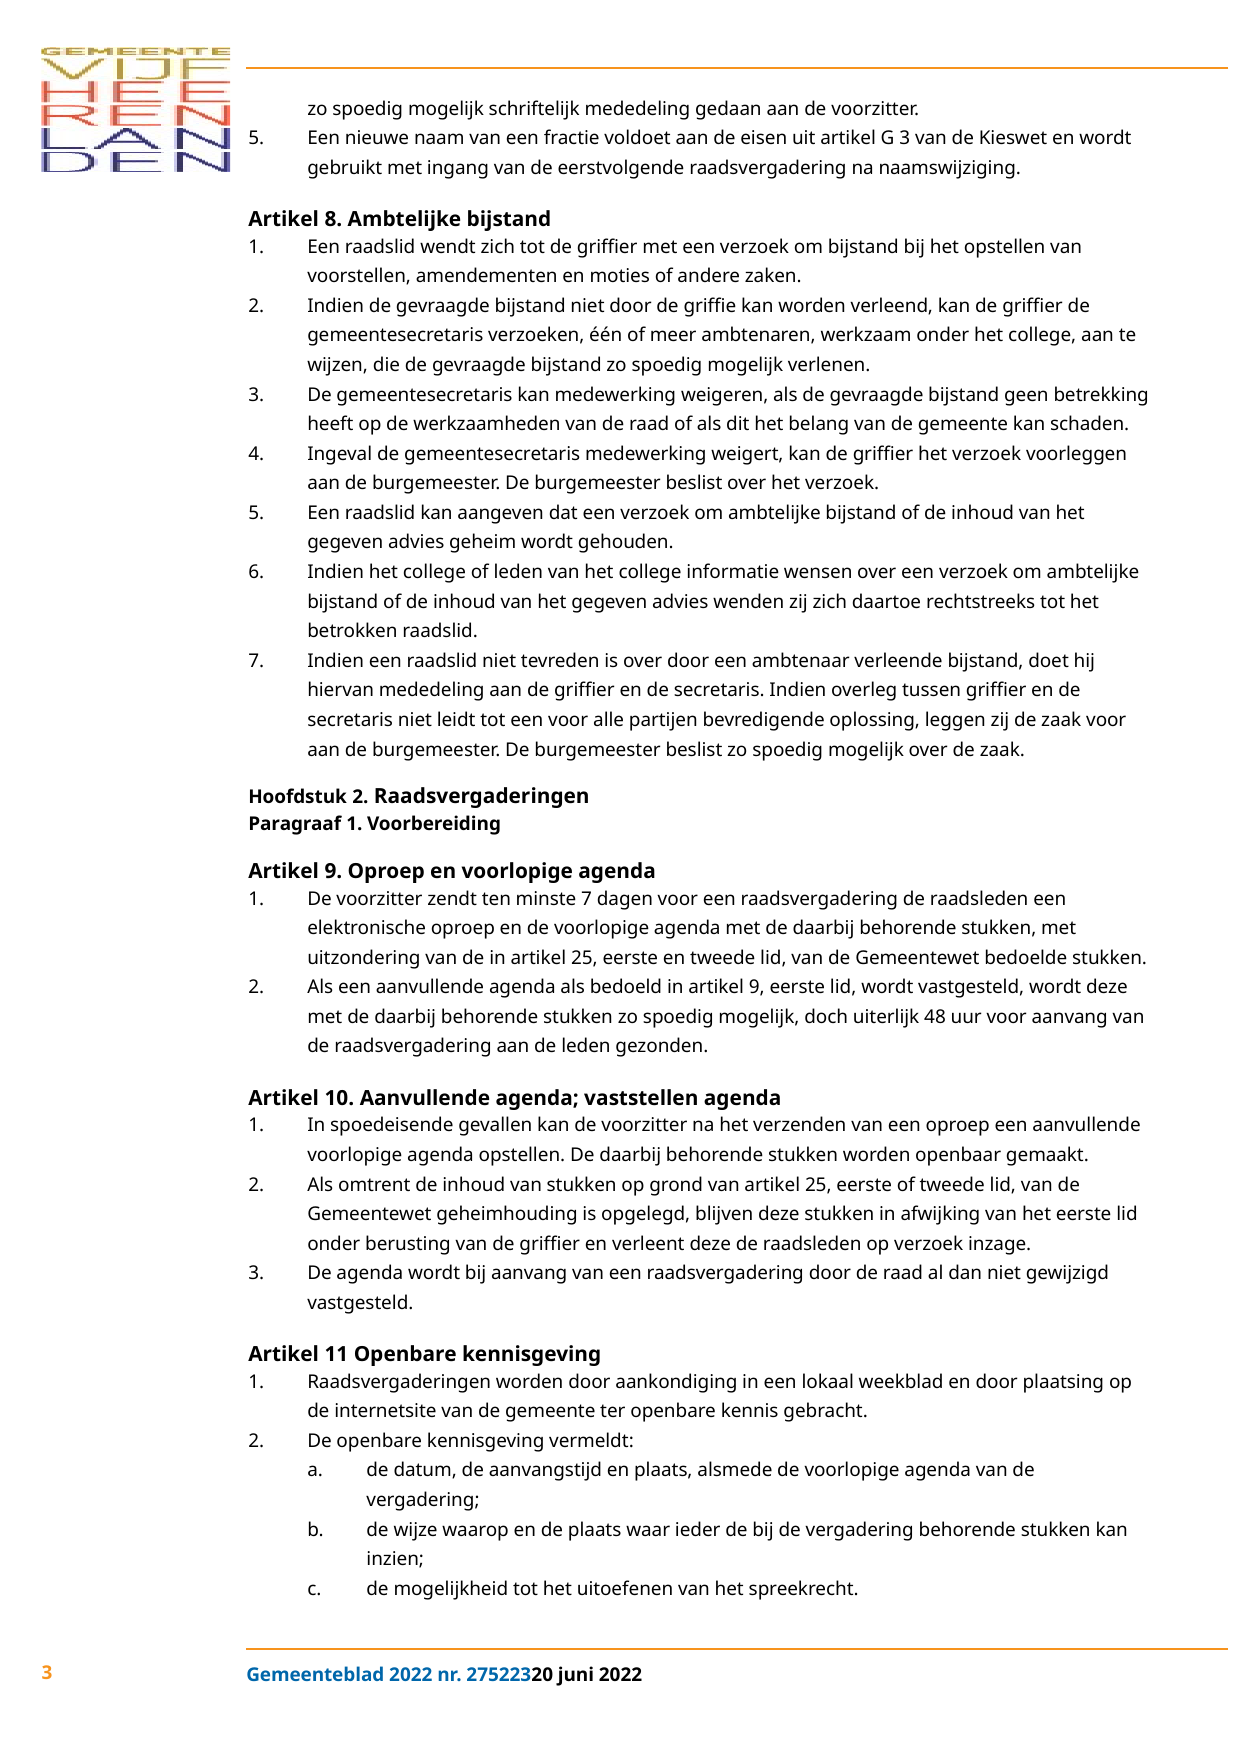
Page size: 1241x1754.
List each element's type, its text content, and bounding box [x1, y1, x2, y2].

text Hoofdstuk 2. Raadsvergaderingen [248, 781, 1152, 810]
list Indien het college of leden van het college informatie wensen over een verzoek om ambtelijke bijstand of de inhoud van het gegeven advies wenden zij zich daartoe rechtstreeks tot het betrokken raadslid. [248, 558, 1152, 643]
list Indien de gevraagde bijstand niet door de griffie kan worden verleend, kan de griffier de gemeentesecretaris verzoeken, één of meer ambtenaren, werkzaam onder het college, aan te wijzen, die de gevraagde bijstand zo spoedig mogelijk verlenen. [248, 292, 1152, 377]
text Artikel 9. Oproep en voorlopige agenda [248, 856, 1152, 885]
text Artikel 10. Aanvullende agenda; vaststellen agenda [248, 1083, 1152, 1112]
list Een nieuwe naam van een fractie voldoet aan de eisen uit artikel G 3 van de Kieswet en wordt gebruikt met ingang van de eerstvolgende raadsvergadering na naamswijziging. [248, 124, 1152, 180]
text Paragraaf 1. Voorbereiding [248, 810, 1152, 836]
picture [41, 47, 231, 172]
list De agenda wordt bij aanvang van een raadsvergadering door de raad al dan niet gewijzigd vastgesteld. [248, 1259, 1152, 1315]
list Een raadslid wendt zich tot de griffier met een verzoek om bijstand bij het opstellen van voorstellen, amendementen en moties of andere zaken. [248, 233, 1152, 288]
list de wijze waarop en de plaats waar ieder de bij de vergadering behorende stukken kan inzien; [307, 1516, 1152, 1571]
text Artikel 8. Ambtelijke bijstand [248, 204, 1152, 233]
list In spoedeisende gevallen kan de voorzitter na het verzenden van een oproep een aanvullende voorlopige agenda opstellen. De daarbij behorende stukken worden openbaar gemaakt. [248, 1112, 1152, 1167]
list De voorzitter zendt ten minste 7 dagen voor een raadsvergadering de raadsleden een elektronische oproep en de voorlopige agenda met de daarbij behorende stukken, met uitzondering van de in artikel 25, eerste en tweede lid, van de Gemeentewet bedoelde stukken. [248, 885, 1152, 970]
list Als omtrent de inhoud van stukken op grond van artikel 25, eerste of tweede lid, van de Gemeentewet geheimhouding is opgelegd, blijven deze stukken in afwijking van het eerste lid onder berusting van de griffier en verleent deze de raadsleden op verzoek inzage. [248, 1171, 1152, 1256]
list De gemeentesecretaris kan medewerking weigeren, als de gevraagde bijstand geen betrekking heeft op de werkzaamheden van de raad of als dit het belang van de gemeente kan schaden. [248, 381, 1152, 436]
list Indien een raadslid niet tevreden is over door een ambtenaar verleende bijstand, doet hij hiervan mededeling aan de griffier en de secretaris. Indien overleg tussen griffier en de secretaris niet leidt tot een voor alle partijen bevredigende oplossing, leggen zij de zaak voor aan de burgemeester. De burgemeester beslist zo spoedig mogelijk over de zaak. [248, 647, 1152, 761]
list Ingeval de gemeentesecretaris medewerking weigert, kan de griffier het verzoek voorleggen aan de burgemeester. De burgemeester beslist over het verzoek. [248, 440, 1152, 495]
list zo spoedig mogelijk schriftelijk mededeling gedaan aan de voorzitter. [248, 95, 1152, 121]
list de datum, de aanvangstijd en plaats, alsmede de voorlopige agenda van de vergadering; [307, 1457, 1152, 1512]
list Als een aanvullende agenda als bedoeld in artikel 9, eerste lid, wordt vastgesteld, wordt deze met de daarbij behorende stukken zo spoedig mogelijk, doch uiterlijk 48 uur voor aanvang van de raadsvergadering aan de leden gezonden. [248, 973, 1152, 1058]
list de mogelijkheid tot het uitoefenen van het spreekrecht. [307, 1575, 1152, 1601]
list De openbare kennisgeving vermeldt: [248, 1427, 1152, 1453]
list Een raadslid kan aangeven dat een verzoek om ambtelijke bijstand of de inhoud van het gegeven advies geheim wordt gehouden. [248, 499, 1152, 554]
text Artikel 11 Openbare kennisgeving [248, 1339, 1152, 1368]
list Raadsvergaderingen worden door aankondiging in een lokaal weekblad en door plaatsing op de internetsite van de gemeente ter openbare kennis gebracht. [248, 1368, 1152, 1423]
